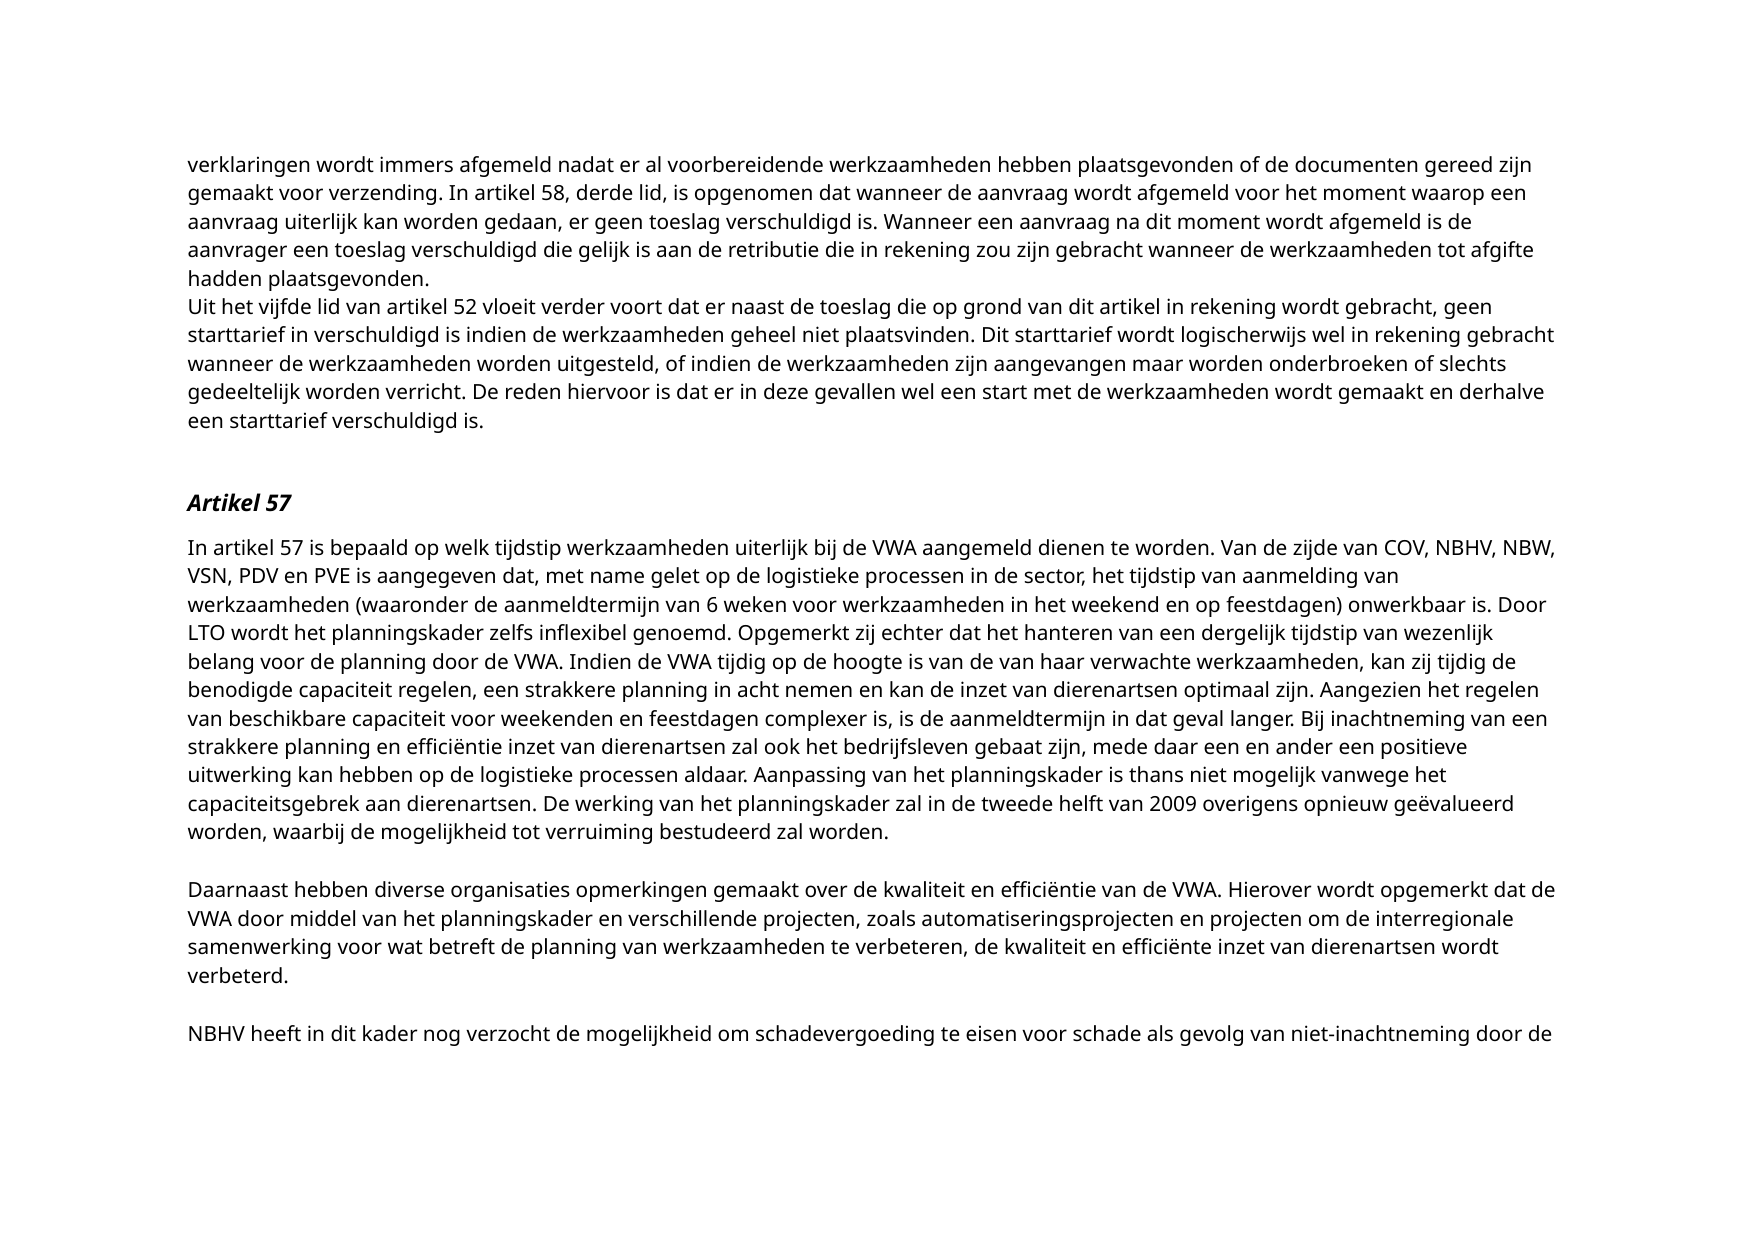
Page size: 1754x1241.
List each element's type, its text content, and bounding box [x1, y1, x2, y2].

text Daarnaast hebben diverse organisaties opmerkingen gemaakt over de kwaliteit en efficiëntie van de VWA. Hierover wordt opgemerkt dat de VWA door middel van het planningskader en verschillende projecten, zoals automatiseringsprojecten en projecten om de interregionale samenwerking voor wat betreft de planning van werkzaamheden te verbeteren, de kwaliteit en efficiënte inzet van dierenartsen wordt verbeterd. [187, 875, 1566, 989]
text verklaringen wordt immers afgemeld nadat er al voorbereidende werkzaamheden hebben plaatsgevonden of de documenten gereed zijn gemaakt voor verzending. In artikel 58, derde lid, is opgenomen dat wanneer de aanvraag wordt afgemeld voor het moment waarop een aanvraag uiterlijk kan worden gedaan, er geen toeslag verschuldigd is. Wanneer een aanvraag na dit moment wordt afgemeld is de aanvrager een toeslag verschuldigd die gelijk is aan de retributie die in rekening zou zijn gebracht wanneer de werkzaamheden tot afgifte hadden plaatsgevonden. [187, 150, 1566, 292]
text In artikel 57 is bepaald op welk tijdstip werkzaamheden uiterlijk bij de VWA aangemeld dienen te worden. Van de zijde van COV, NBHV, NBW, VSN, PDV en PVE is aangegeven dat, met name gelet op de logistieke processen in de sector, het tijdstip van aanmelding van werkzaamheden (waaronder de aanmeldtermijn van 6 weken voor werkzaamheden in het weekend en op feestdagen) onwerkbaar is. Door LTO wordt het planningskader zelfs inflexibel genoemd. Opgemerkt zij echter dat het hanteren van een dergelijk tijdstip van wezenlijk belang voor de planning door de VWA. Indien de VWA tijdig op de hoogte is van de van haar verwachte werkzaamheden, kan zij tijdig de benodigde capaciteit regelen, een strakkere planning in acht nemen en kan de inzet van dierenartsen optimaal zijn. Aangezien het regelen van beschikbare capaciteit voor weekenden en feestdagen complexer is, is de aanmeldtermijn in dat geval langer. Bij inachtneming van een strakkere planning en efficiëntie inzet van dierenartsen zal ook het bedrijfsleven gebaat zijn, mede daar een en ander een positieve uitwerking kan hebben op de logistieke processen aldaar. Aanpassing van het planningskader is thans niet mogelijk vanwege het capaciteitsgebrek aan dierenartsen. De werking van het planningskader zal in de tweede helft van 2009 overigens opnieuw geëvalueerd worden, waarbij de mogelijkheid tot verruiming bestudeerd zal worden. [187, 533, 1566, 846]
text NBHV heeft in dit kader nog verzocht de mogelijkheid om schadevergoeding te eisen voor schade als gevolg van niet-inachtneming door de [187, 1019, 1566, 1047]
text Artikel 57 [187, 487, 1566, 518]
text Uit het vijfde lid van artikel 52 vloeit verder voort dat er naast de toeslag die op grond van dit artikel in rekening wordt gebracht, geen starttarief in verschuldigd is indien de werkzaamheden geheel niet plaatsvinden. Dit starttarief wordt logischerwijs wel in rekening gebracht wanneer de werkzaamheden worden uitgesteld, of indien de werkzaamheden zijn aangevangen maar worden onderbroeken of slechts gedeeltelijk worden verricht. De reden hiervoor is dat er in deze gevallen wel een start met de werkzaamheden wordt gemaakt en derhalve een starttarief verschuldigd is. [187, 292, 1566, 434]
